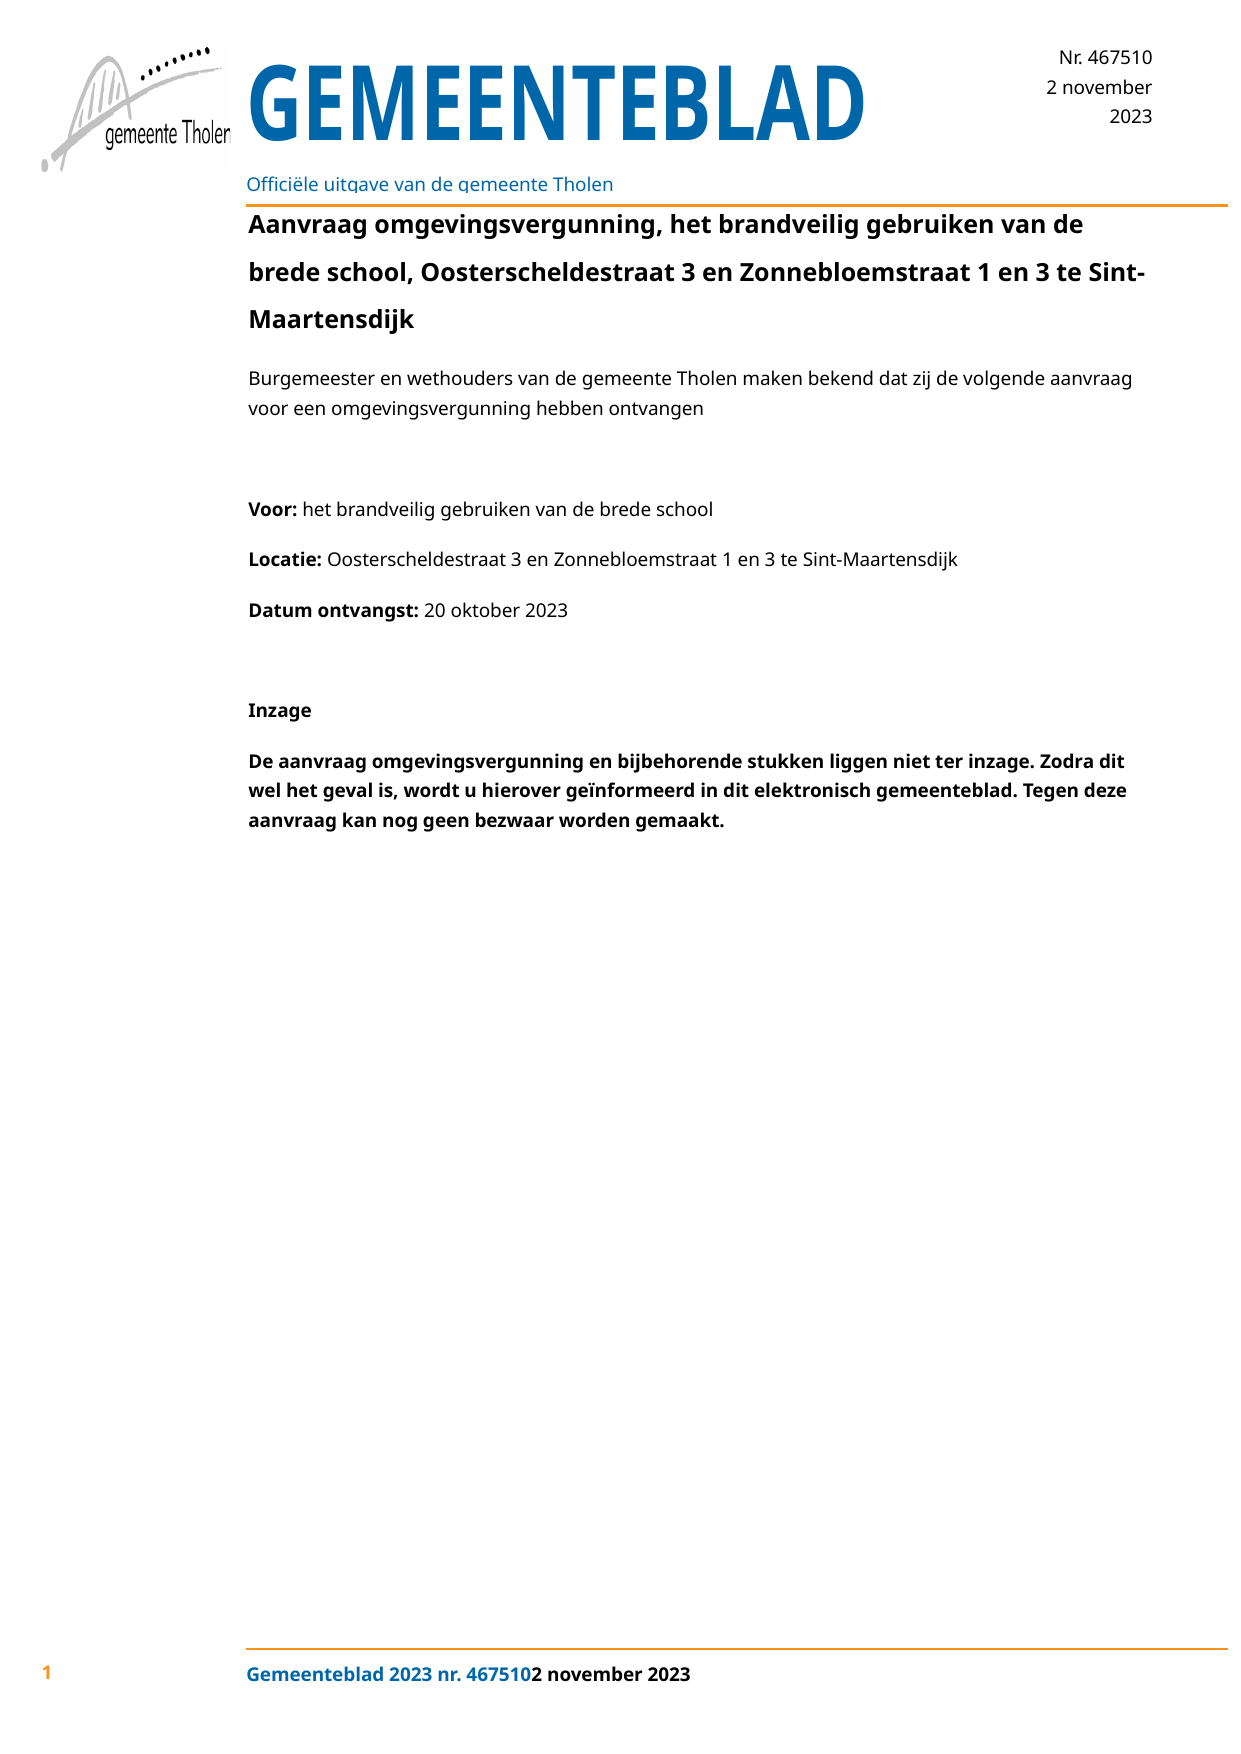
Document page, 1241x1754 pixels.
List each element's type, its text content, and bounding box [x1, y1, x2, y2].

text Voor: het brandveilig gebruiken van de brede school [248, 496, 1152, 522]
text Inzage [248, 698, 1152, 723]
text Burgemeester en wethouders van de gemeente Tholen maken bekend dat zij de volgende aanvraag voor een omgevingsvergunning hebben ontvangen [248, 366, 1152, 421]
text Datum ontvangst: 20 oktober 2023 [248, 597, 1152, 622]
text Aanvraag omgevingsvergunning, het brandveilig gebruiken van de brede school, Oosterscheldestraat 3 en Zonnebloemstraat 1 en 3 te Sint-Maartensdijk [248, 207, 1152, 336]
text Locatie: Oosterscheldestraat 3 en Zonnebloemstraat 1 en 3 te Sint-Maartensdijk [248, 546, 1152, 572]
picture [41, 47, 231, 172]
text De aanvraag omgevingsvergunning en bijbehorende stukken liggen niet ter inzage. Zodra dit wel het geval is, wordt u hierover geïnformeerd in dit elektronisch gemeenteblad. Tegen deze aanvraag kan nog geen bezwaar worden gemaakt. [248, 748, 1152, 833]
